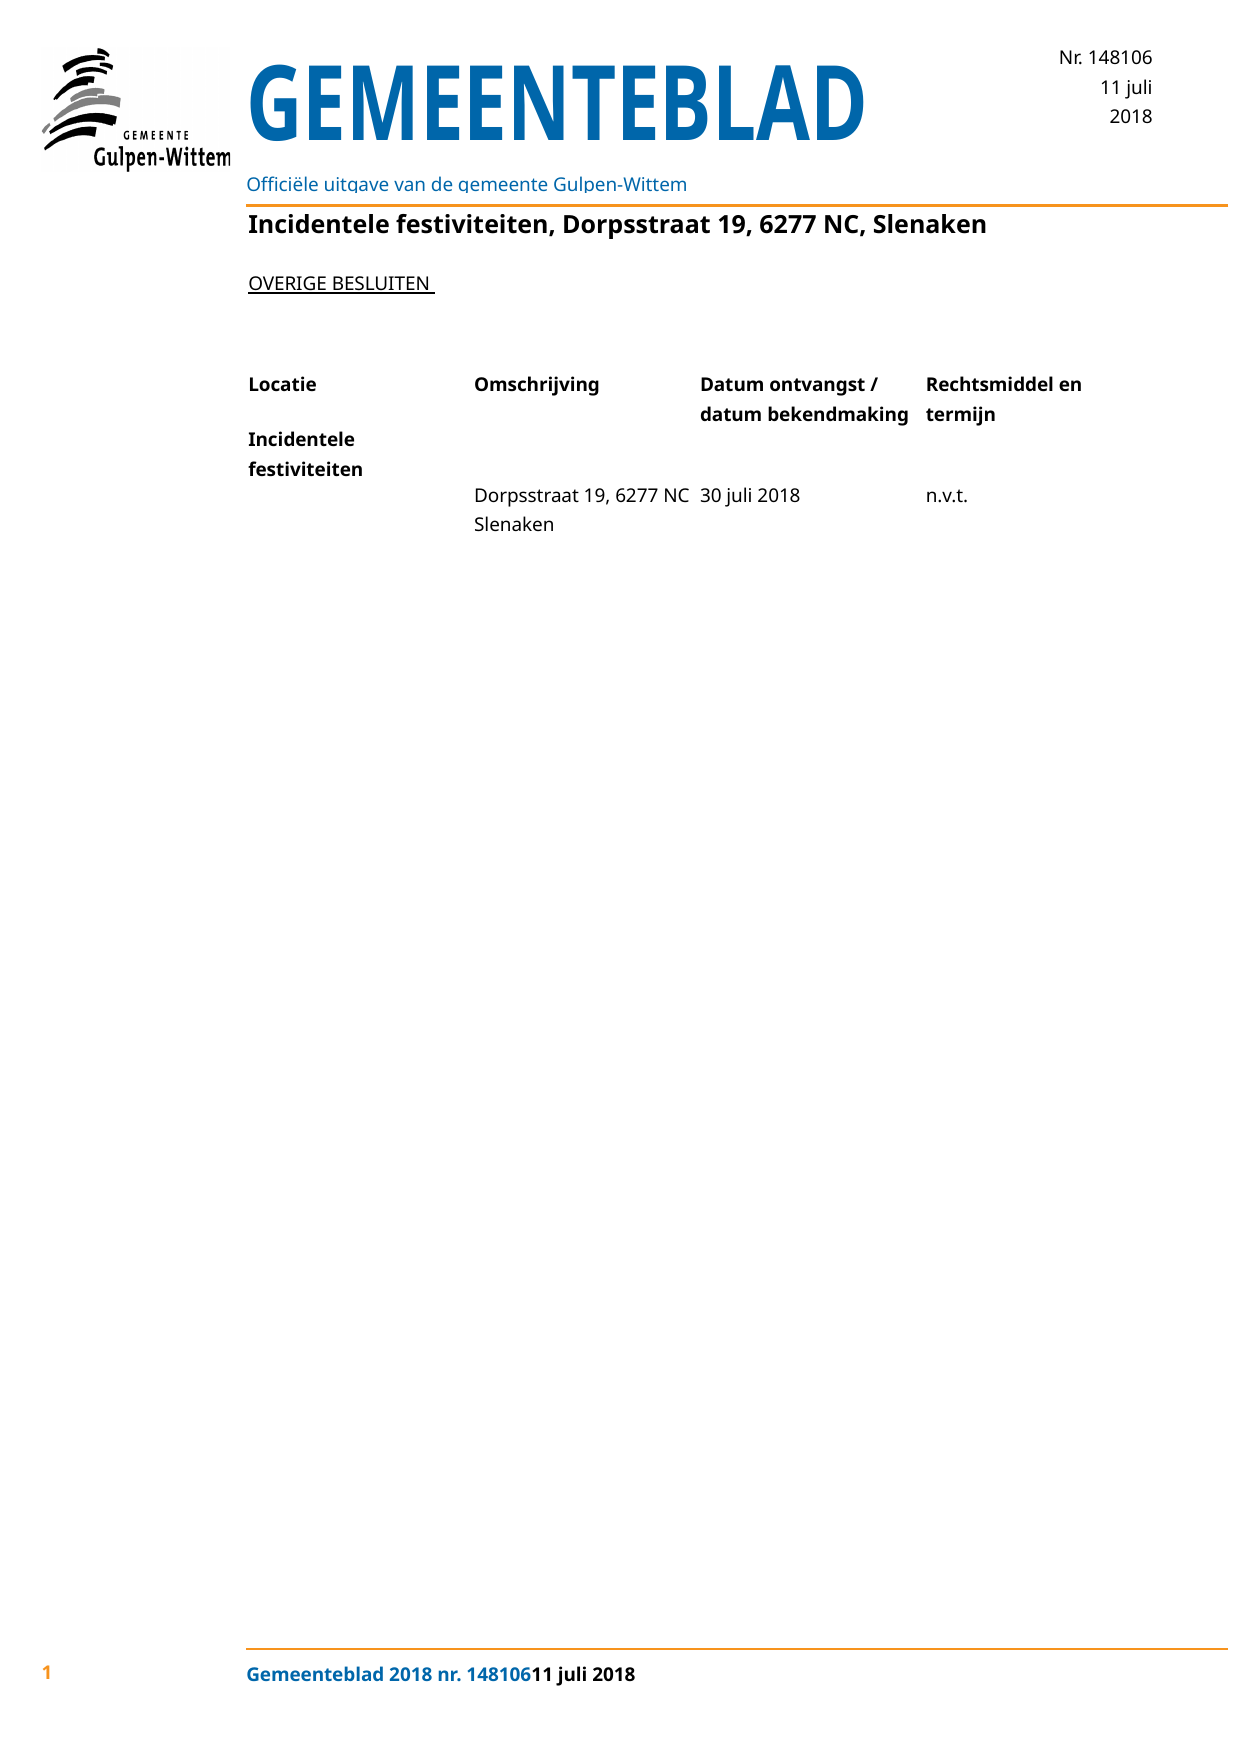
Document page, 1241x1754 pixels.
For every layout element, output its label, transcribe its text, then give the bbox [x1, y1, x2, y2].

table_header Omschrijving [474, 371, 700, 427]
table_cell n.v.t. [926, 482, 1152, 537]
table_cell [474, 427, 700, 482]
table_cell [926, 427, 1152, 482]
table_header Datum ontvangst / datum bekendmaking [700, 371, 926, 427]
picture [41, 47, 231, 172]
table_cell Dorpsstraat 19, 6277 NC Slenaken [474, 482, 700, 537]
text OVERIGE BESLUITEN [248, 270, 1152, 296]
table_header Rechtsmiddel en termijn [926, 371, 1152, 427]
table_cell 30 juli 2018 [700, 482, 926, 537]
table_header Locatie [248, 371, 474, 427]
text Incidentele festiviteiten, Dorpsstraat 19, 6277 NC, Slenaken [248, 207, 1152, 241]
table_cell [700, 427, 926, 482]
table_cell [248, 482, 474, 537]
table_cell Incidentele festiviteiten [248, 427, 474, 482]
